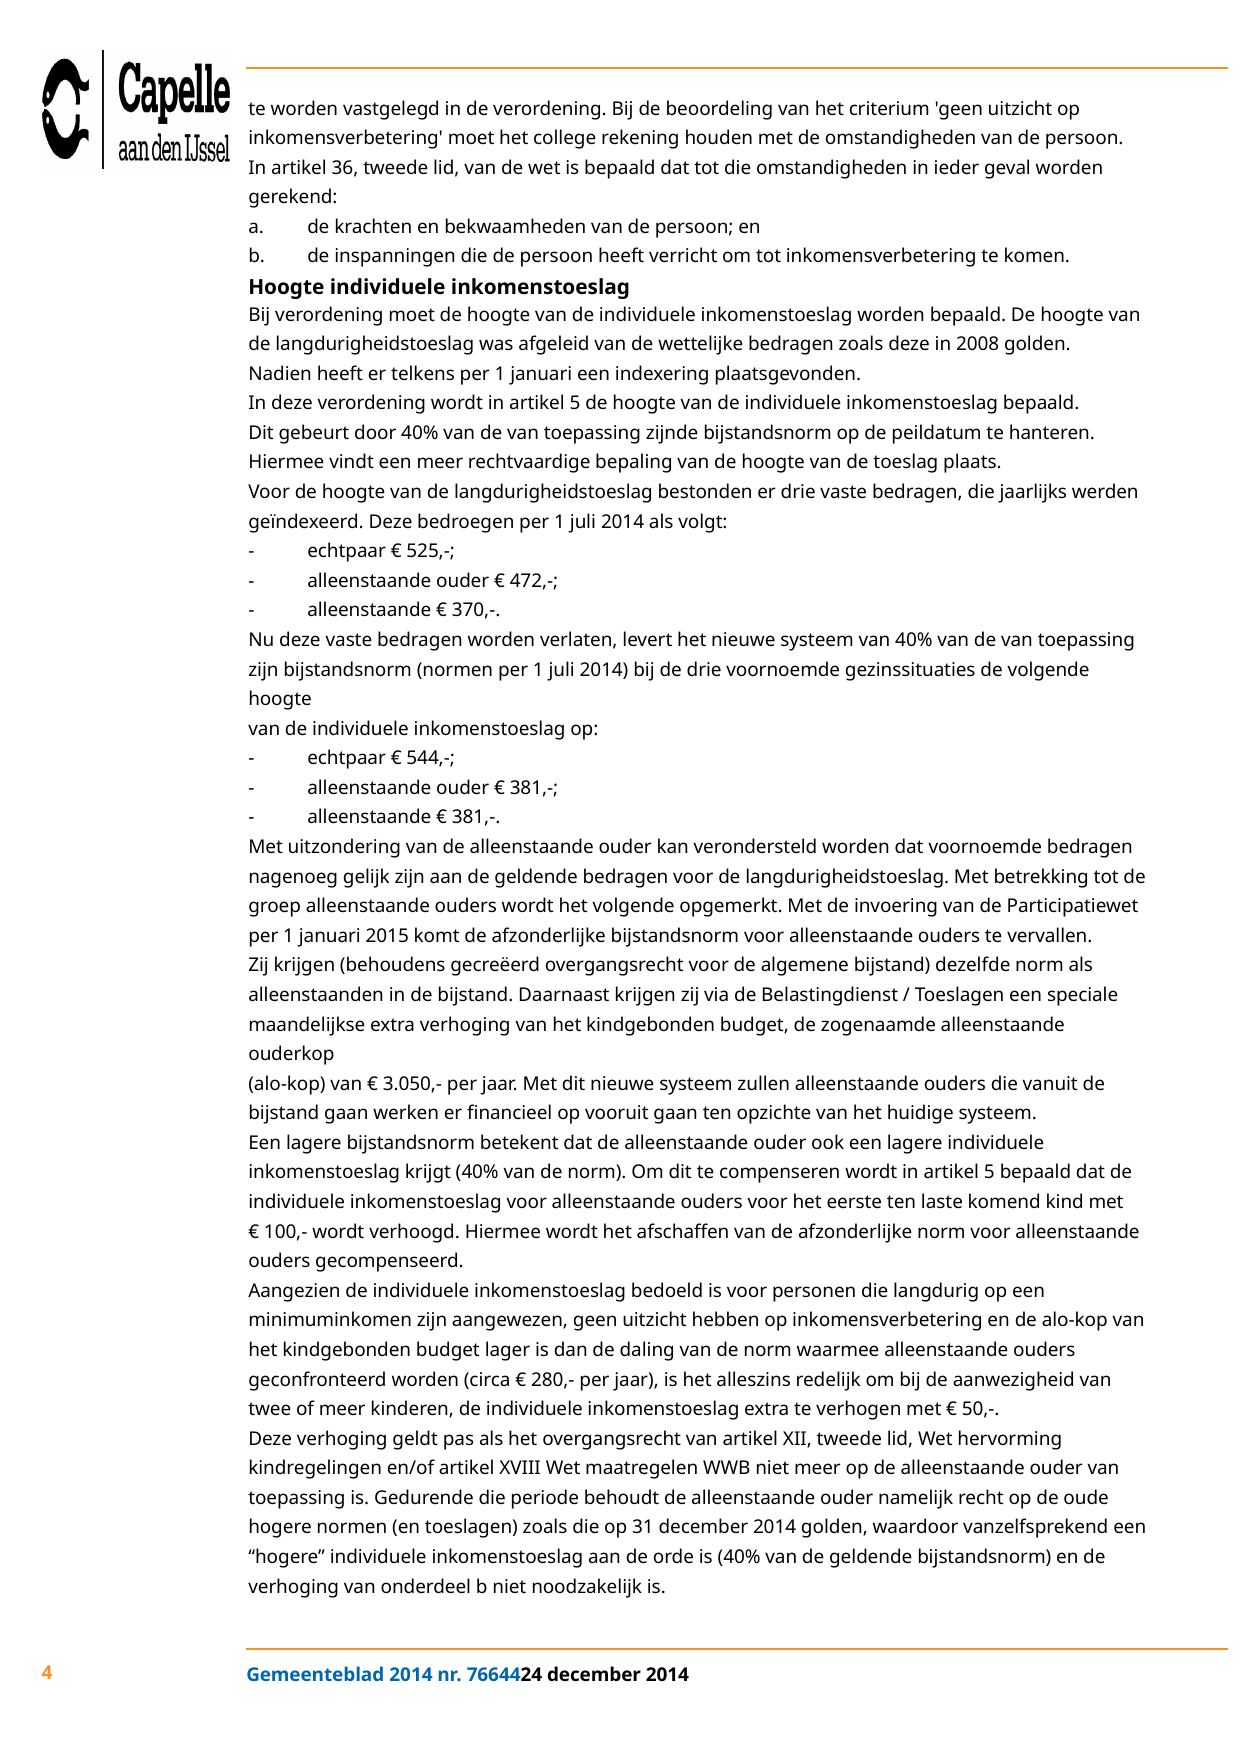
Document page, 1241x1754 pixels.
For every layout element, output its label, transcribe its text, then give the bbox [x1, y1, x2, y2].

text te worden vastgelegd in de verordening. Bij de beoordeling van het criterium 'geen uitzicht op [248, 95, 1152, 121]
text toepassing is. Gedurende die periode behoudt de alleenstaande ouder namelijk recht op de oude [248, 1484, 1152, 1510]
text bijstand gaan werken er financieel op vooruit gaan ten opzichte van het huidige systeem. [248, 1099, 1152, 1125]
text Hiermee vindt een meer rechtvaardige bepaling van de hoogte van de toeslag plaats. [248, 449, 1152, 474]
text Met uitzondering van de alleenstaande ouder kan verondersteld worden dat voornoemde bedragen [248, 833, 1152, 859]
text maandelijkse extra verhoging van het kindgebonden budget, de zogenaamde alleenstaande ouderkop [248, 1011, 1152, 1066]
text Nadien heeft er telkens per 1 januari een indexering plaatsgevonden. [248, 360, 1152, 386]
text Aangezien de individuele inkomenstoeslag bedoeld is voor personen die langdurig op een [248, 1277, 1152, 1303]
text In deze verordening wordt in artikel 5 de hoogte van de individuele inkomenstoeslag bepaald. [248, 389, 1152, 415]
text kindregelingen en/of artikel XVIII Wet maatregelen WWB niet meer op de alleenstaande ouder van [248, 1454, 1152, 1480]
list echtpaar € 544,-; [248, 744, 1152, 770]
text hogere normen (en toeslagen) zoals die op 31 december 2014 golden, waardoor vanzelfsprekend een [248, 1514, 1152, 1539]
text gerekend: [248, 183, 1152, 209]
text het kindgebonden budget lager is dan de daling van de norm waarmee alleenstaande ouders [248, 1336, 1152, 1362]
text inkomensverbetering' moet het college rekening houden met de omstandigheden van de persoon. [248, 124, 1152, 150]
text Nu deze vaste bedragen worden verlaten, levert het nieuwe systeem van 40% van de van toepassing [248, 626, 1152, 652]
text ouders gecompenseerd. [248, 1247, 1152, 1273]
text zijn bijstandsnorm (normen per 1 juli 2014) bij de drie voornoemde gezinssituaties de volgende hoogte [248, 656, 1152, 711]
text (alo-kop) van € 3.050,- per jaar. Met dit nieuwe systeem zullen alleenstaande ouders die vanuit de [248, 1070, 1152, 1096]
list alleenstaande ouder € 472,-; [248, 567, 1152, 593]
text inkomenstoeslag krijgt (40% van de norm). Om dit te compenseren wordt in artikel 5 bepaald dat de [248, 1159, 1152, 1184]
text individuele inkomenstoeslag voor alleenstaande ouders voor het eerste ten laste komend kind met [248, 1188, 1152, 1214]
text de langdurigheidstoeslag was afgeleid van de wettelijke bedragen zoals deze in 2008 golden. [248, 330, 1152, 356]
picture [41, 47, 231, 172]
list de krachten en bekwaamheden van de persoon; en [248, 213, 1152, 239]
text Dit gebeurt door 40% van de van toepassing zijnde bijstandsnorm op de peildatum te hanteren. [248, 419, 1152, 445]
text Zij krijgen (behoudens gecreëerd overgangsrecht voor de algemene bijstand) dezelfde norm als [248, 952, 1152, 977]
text groep alleenstaande ouders wordt het volgende opgemerkt. Met de invoering van de Participatiewet [248, 892, 1152, 918]
text In artikel 36, tweede lid, van de wet is bepaald dat tot die omstandigheden in ieder geval worden [248, 154, 1152, 180]
text geïndexeerd. Deze bedroegen per 1 juli 2014 als volgt: [248, 508, 1152, 533]
text Hoogte individuele inkomenstoeslag [248, 272, 1152, 301]
text van de individuele inkomenstoeslag op: [248, 715, 1152, 741]
text alleenstaanden in de bijstand. Daarnaast krijgen zij via de Belastingdienst / Toeslagen een speciale [248, 981, 1152, 1007]
list alleenstaande € 381,-. [248, 804, 1152, 829]
text verhoging van onderdeel b niet noodzakelijk is. [248, 1573, 1152, 1598]
text minimuminkomen zijn aangewezen, geen uitzicht hebben op inkomensverbetering en de alo-kop van [248, 1307, 1152, 1332]
list de inspanningen die de persoon heeft verricht om tot inkomensverbetering te komen. [248, 243, 1152, 268]
text nagenoeg gelijk zijn aan de geldende bedragen voor de langdurigheidstoeslag. Met betrekking tot de [248, 863, 1152, 888]
text “hogere” individuele inkomenstoeslag aan de orde is (40% van de geldende bijstandsnorm) en de [248, 1543, 1152, 1569]
text per 1 januari 2015 komt de afzonderlijke bijstandsnorm voor alleenstaande ouders te vervallen. [248, 922, 1152, 948]
list alleenstaande ouder € 381,-; [248, 774, 1152, 800]
text € 100,- wordt verhoogd. Hiermee wordt het afschaffen van de afzonderlijke norm voor alleenstaande [248, 1218, 1152, 1243]
text twee of meer kinderen, de individuele inkomenstoeslag extra te verhogen met € 50,-. [248, 1395, 1152, 1421]
text Deze verhoging geldt pas als het overgangsrecht van artikel XII, tweede lid, Wet hervorming [248, 1425, 1152, 1451]
list echtpaar € 525,-; [248, 537, 1152, 563]
text Voor de hoogte van de langdurigheidstoeslag bestonden er drie vaste bedragen, die jaarlijks werden [248, 478, 1152, 504]
text geconfronteerd worden (circa € 280,- per jaar), is het alleszins redelijk om bij de aanwezigheid van [248, 1366, 1152, 1391]
text Een lagere bijstandsnorm betekent dat de alleenstaande ouder ook een lagere individuele [248, 1129, 1152, 1155]
text Bij verordening moet de hoogte van de individuele inkomenstoeslag worden bepaald. De hoogte van [248, 301, 1152, 326]
list alleenstaande € 370,-. [248, 597, 1152, 622]
